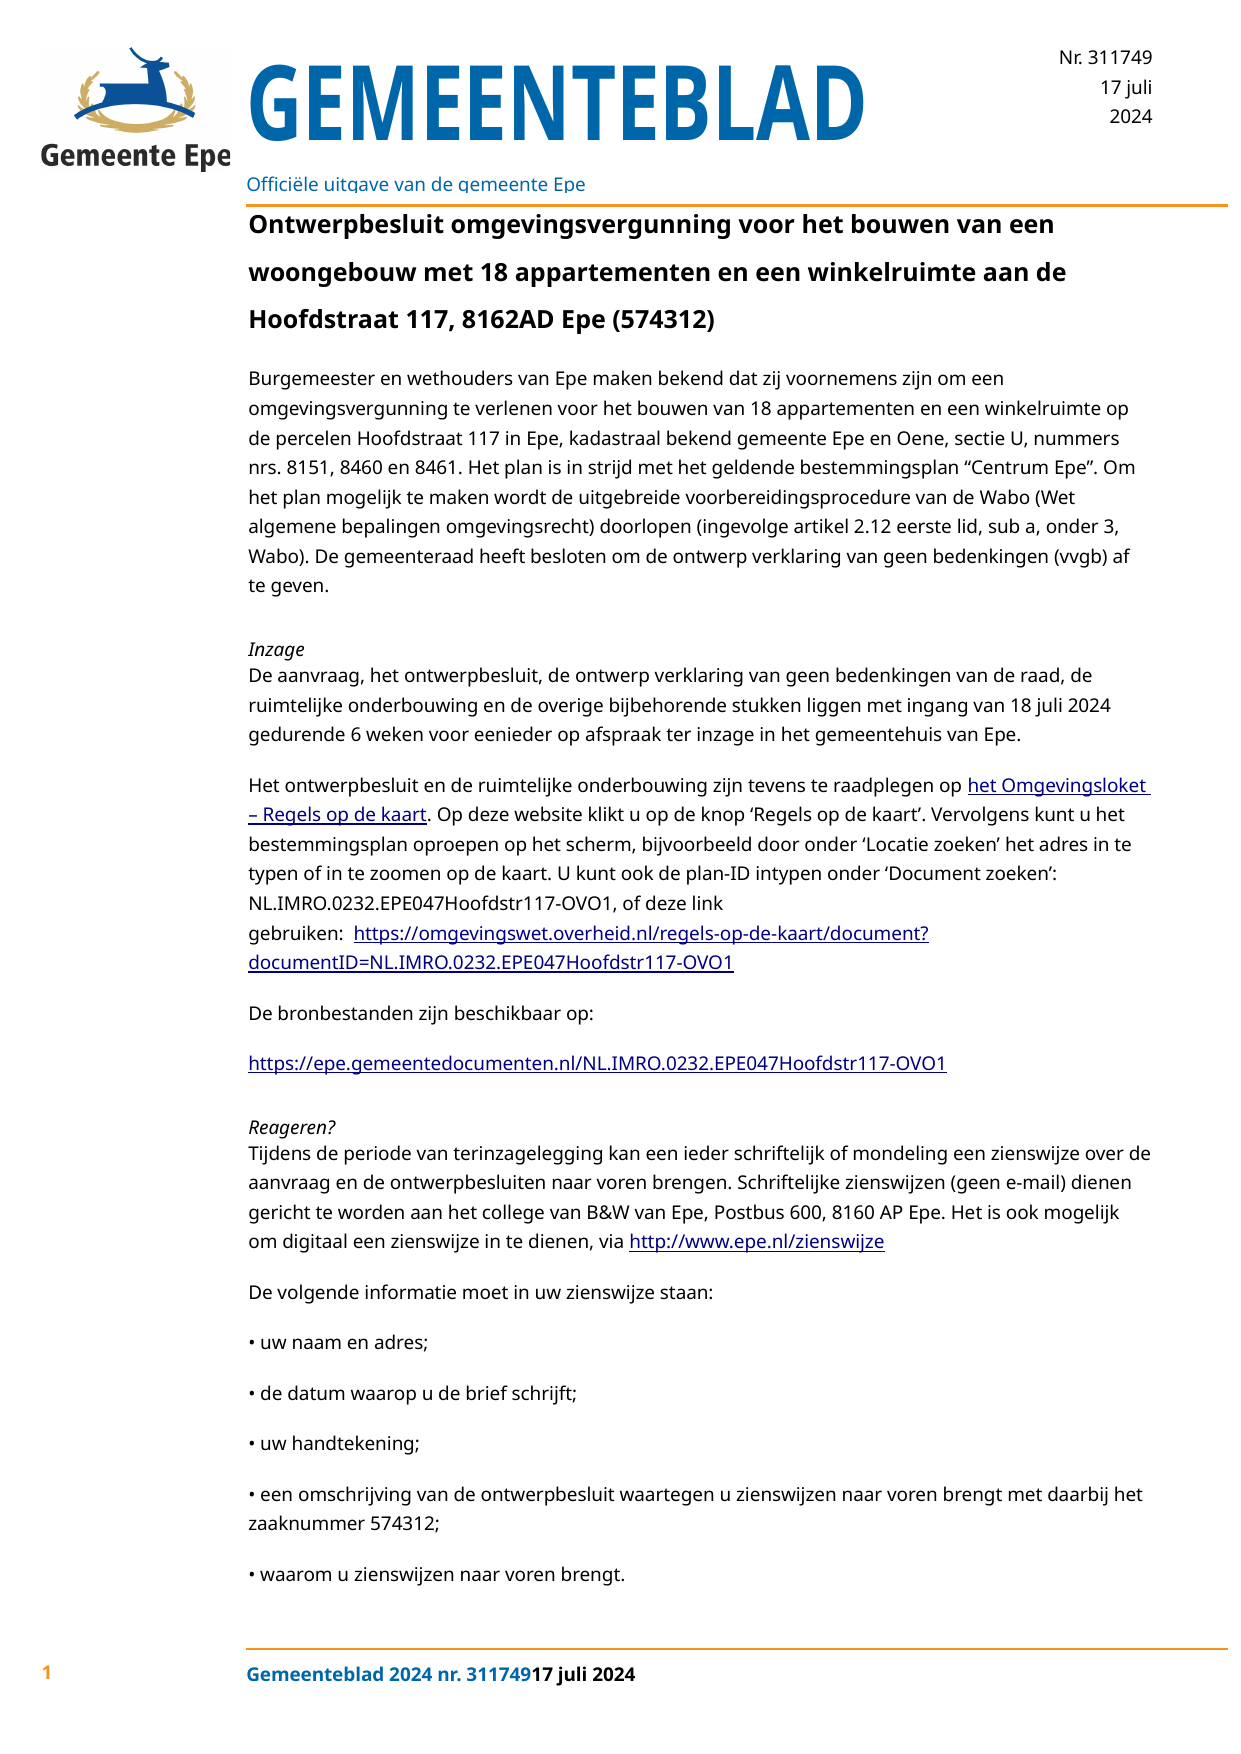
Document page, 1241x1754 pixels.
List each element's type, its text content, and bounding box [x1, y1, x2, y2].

text • een omschrijving van de ontwerpbesluit waartegen u zienswijzen naar voren brengt met daarbij het zaaknummer 574312; [248, 1481, 1152, 1536]
text • uw handtekening; [248, 1430, 1152, 1456]
text • waarom u zienswijzen naar voren brengt. [248, 1561, 1152, 1586]
text Burgemeester en wethouders van Epe maken bekend dat zij voornemens zijn om een omgevingsvergunning te verlenen voor het bouwen van 18 appartementen en een winkelruimte op de percelen Hoofdstraat 117 in Epe, kadastraal bekend gemeente Epe en Oene, sectie U, nummers nrs. 8151, 8460 en 8461. Het plan is in strijd met het geldende bestemmingsplan “Centrum Epe”. Om het plan mogelijk te maken wordt de uitgebreide voorbereidingsprocedure van de Wabo (Wet algemene bepalingen omgevingsrecht) doorlopen (ingevolge artikel 2.12 eerste lid, sub a, onder 3, Wabo). De gemeenteraad heeft besloten om de ontwerp verklaring van geen bedenkingen (vvgb) af te geven. [248, 366, 1152, 598]
text De volgende informatie moet in uw zienswijze staan: [248, 1279, 1152, 1305]
text Het ontwerpbesluit en de ruimtelijke onderbouwing zijn tevens te raadplegen op het Omgevingsloket – Regels op de kaart. Op deze website klikt u op de knop ‘Regels op de kaart’. Vervolgens kunt u het bestemmingsplan oproepen op het scherm, bijvoorbeeld door onder ‘Locatie zoeken’ het adres in te typen of in te zoomen op de kaart. U kunt ook de plan-ID intypen onder ‘Document zoeken’: NL.IMRO.0232.EPE047Hoofdstr117-OVO1, of deze link gebruiken: https://omgevingswet.overheid.nl/regels-op-de-kaart/document?documentID=NL.IMRO.0232.EPE047Hoofdstr117-OVO1 [248, 772, 1152, 975]
text Tijdens de periode van terinzagelegging kan een ieder schriftelijk of mondeling een zienswijze over de aanvraag en de ontwerpbesluiten naar voren brengen. Schriftelijke zienswijzen (geen e-mail) dienen gericht te worden aan het college van B&W van Epe, Postbus 600, 8160 AP Epe. Het is ook mogelijk om digitaal een zienswijze in te dienen, via http://www.epe.nl/zienswijze [248, 1140, 1152, 1254]
text https://epe.gemeentedocumenten.nl/NL.IMRO.0232.EPE047Hoofdstr117-OVO1 [248, 1050, 1152, 1076]
text Ontwerpbesluit omgevingsvergunning voor het bouwen van een woongebouw met 18 appartementen en een winkelruimte aan de Hoofdstraat 117, 8162AD Epe (574312) [248, 207, 1152, 336]
text De bronbestanden zijn beschikbaar op: [248, 1000, 1152, 1026]
picture [41, 47, 231, 172]
text Reageren? [248, 1114, 1152, 1140]
text • uw naam en adres; [248, 1329, 1152, 1355]
text De aanvraag, het ontwerpbesluit, de ontwerp verklaring van geen bedenkingen van de raad, de ruimtelijke onderbouwing en de overige bijbehorende stukken liggen met ingang van 18 juli 2024 gedurende 6 weken voor eenieder op afspraak ter inzage in het gemeentehuis van Epe. [248, 662, 1152, 747]
text Inzage [248, 637, 1152, 662]
text • de datum waarop u de brief schrijft; [248, 1380, 1152, 1406]
